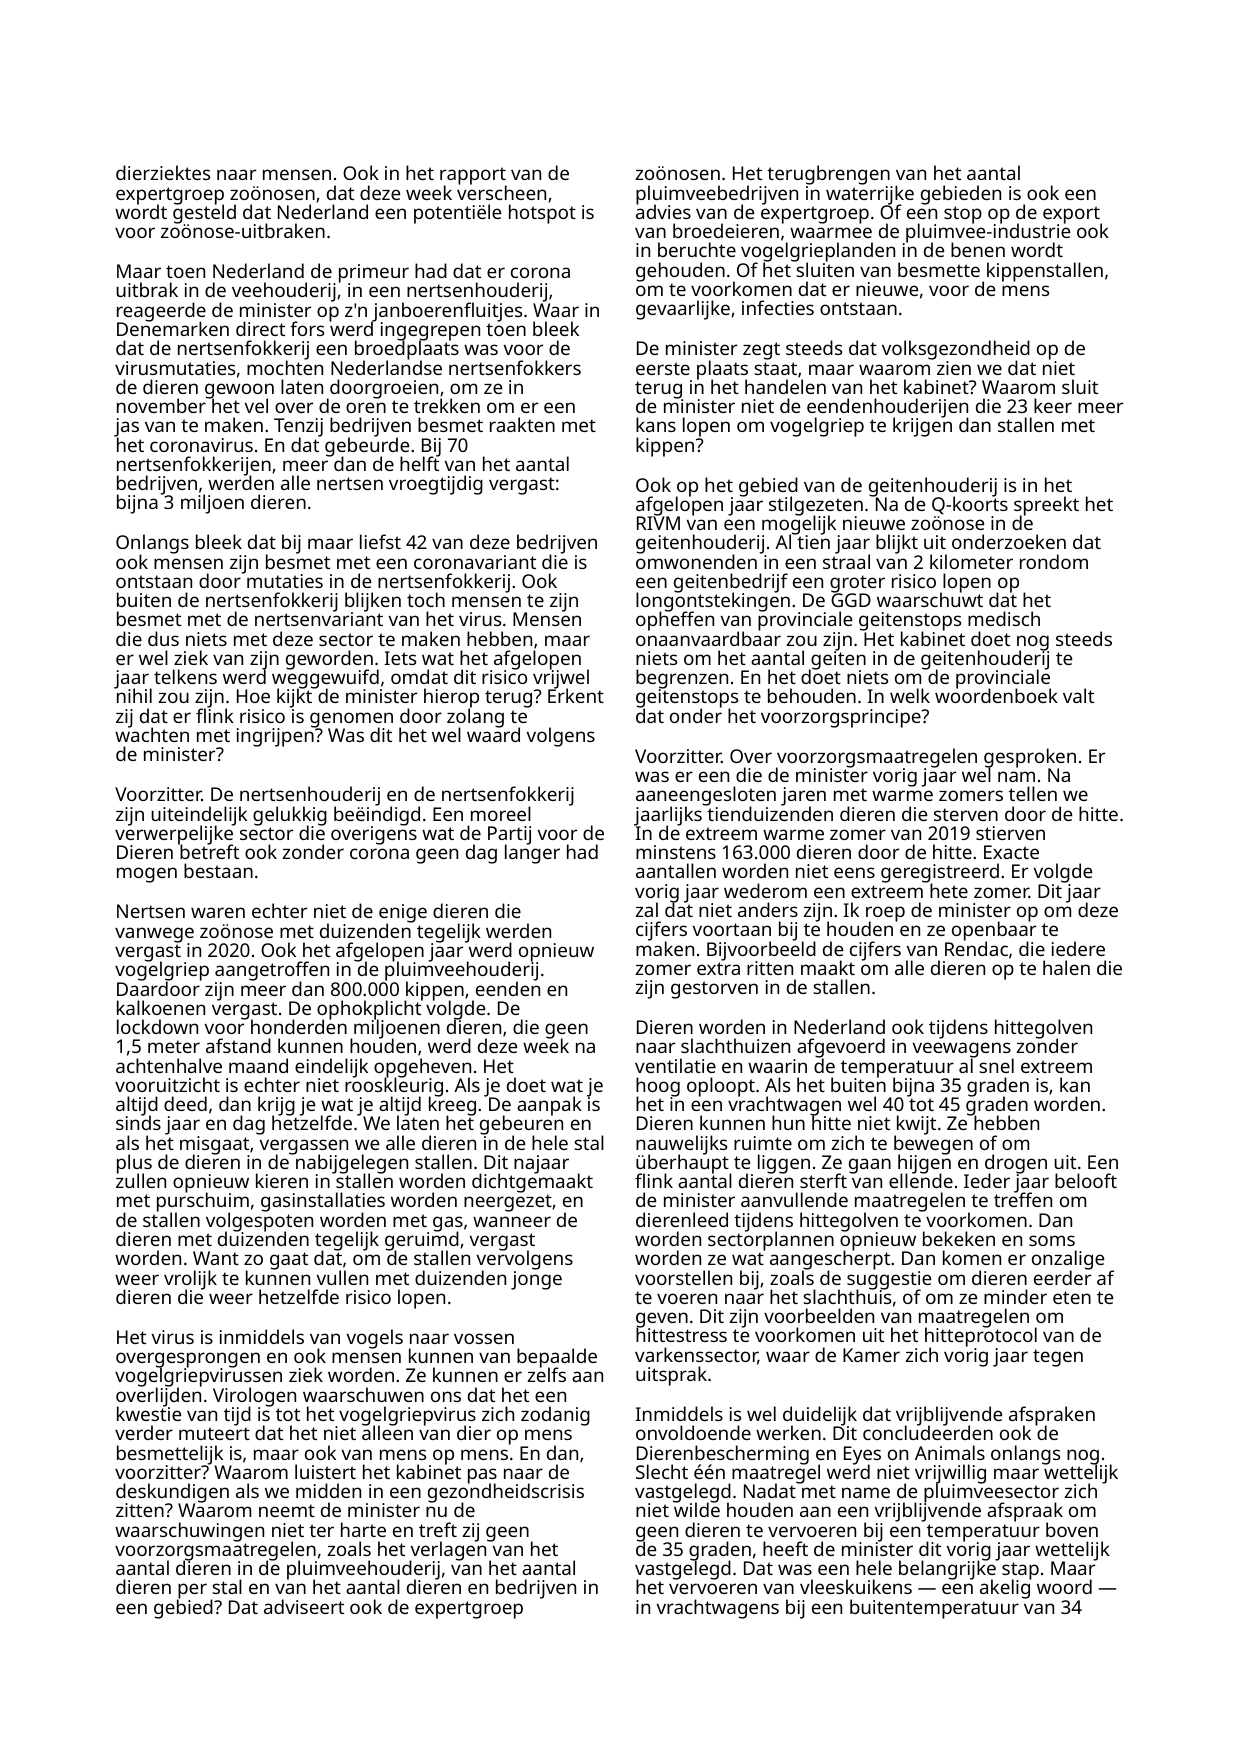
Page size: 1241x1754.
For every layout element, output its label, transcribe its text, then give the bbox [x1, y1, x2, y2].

text De minister zegt steeds dat volksgezondheid op de eerste plaats staat, maar waarom zien we dat niet terug in het handelen van het kabinet? Waarom sluit de minister niet de eendenhouderijen die 23 keer meer kans lopen om vogelgriep te krijgen dan stallen met kippen? [635, 340, 1125, 456]
text Inmiddels is wel duidelijk dat vrijblijvende afspraken onvoldoende werken. Dit concludeerden ook de Dierenbescherming en Eyes on Animals onlangs nog. Slecht één maatregel werd niet vrijwillig maar wettelijk vastgelegd. Nadat met name de pluimveesector zich niet wilde houden aan een vrijblijvende afspraak om geen dieren te vervoeren bij een temperatuur boven de 35 graden, heeft de minister dit vorig jaar wettelijk vastgelegd. Dat was een hele belangrijke stap. Maar het vervoeren van vleeskuikens — een akelig woord — in vrachtwagens bij een buitentemperatuur van 34 [635, 1406, 1125, 1618]
text Voorzitter. Over voorzorgsmaatregelen gesproken. Er was er een die de minister vorig jaar wel nam. Na aaneengesloten jaren met warme zomers tellen we jaarlijks tienduizenden dieren die sterven door de hitte. In de extreem warme zomer van 2019 stierven minstens 163.000 dieren door de hitte. Exacte aantallen worden niet eens geregistreerd. Er volgde vorig jaar wederom een extreem hete zomer. Dit jaar zal dat niet anders zijn. Ik roep de minister op om deze cijfers voortaan bij te houden en ze openbaar te maken. Bijvoorbeeld de cijfers van Rendac, die iedere zomer extra ritten maakt om alle dieren op te halen die zijn gestorven in de stallen. [635, 748, 1125, 998]
text zoönosen. Het terugbrengen van het aantal pluimveebedrijven in waterrijke gebieden is ook een advies van de expertgroep. Of een stop op de export van broedeieren, waarmee de pluimvee-industrie ook in beruchte vogelgrieplanden in de benen wordt gehouden. Of het sluiten van besmette kippenstallen, om te voorkomen dat er nieuwe, voor de mens gevaarlijke, infecties ontstaan. [635, 165, 1125, 319]
text Nertsen waren echter niet de enige dieren die vanwege zoönose met duizenden tegelijk werden vergast in 2020. Ook het afgelopen jaar werd opnieuw vogelgriep aangetroffen in de pluimveehouderij. Daardoor zijn meer dan 800.000 kippen, eenden en kalkoenen vergast. De ophokplicht volgde. De lockdown voor honderden miljoenen dieren, die geen 1,5 meter afstand kunnen houden, werd deze week na achtenhalve maand eindelijk opgeheven. Het vooruitzicht is echter niet rooskleurig. Als je doet wat je altijd deed, dan krijg je wat je altijd kreeg. De aanpak is sinds jaar en dag hetzelfde. We laten het gebeuren en als het misgaat, vergassen we alle dieren in de hele stal plus de dieren in de nabijgelegen stallen. Dit najaar zullen opnieuw kieren in stallen worden dichtgemaakt met purschuim, gasinstallaties worden neergezet, en de stallen volgespoten worden met gas, wanneer de dieren met duizenden tegelijk geruimd, vergast worden. Want zo gaat dat, om de stallen vervolgens weer vrolijk te kunnen vullen met duizenden jonge dieren die weer hetzelfde risico lopen. [115, 903, 605, 1308]
text Dieren worden in Nederland ook tijdens hittegolven naar slachthuizen afgevoerd in veewagens zonder ventilatie en waarin de temperatuur al snel extreem hoog oploopt. Als het buiten bijna 35 graden is, kan het in een vrachtwagen wel 40 tot 45 graden worden. Dieren kunnen hun hitte niet kwijt. Ze hebben nauwelijks ruimte om zich te bewegen of om überhaupt te liggen. Ze gaan hijgen en drogen uit. Een flink aantal dieren sterft van ellende. Ieder jaar belooft de minister aanvullende maatregelen te treffen om dierenleed tijdens hittegolven te voorkomen. Dan worden sectorplannen opnieuw bekeken en soms worden ze wat aangescherpt. Dan komen er onzalige voorstellen bij, zoals de suggestie om dieren eerder af te voeren naar het slachthuis, of om ze minder eten te geven. Dit zijn voorbeelden van maatregelen om hittestress te voorkomen uit het hitteprotocol van de varkenssector, waar de Kamer zich vorig jaar tegen uitsprak. [635, 1019, 1125, 1385]
text dierziektes naar mensen. Ook in het rapport van de expertgroep zoönosen, dat deze week verscheen, wordt gesteld dat Nederland een potentiële hotspot is voor zoönose-uitbraken. [115, 165, 605, 242]
text Voorzitter. De nertsenhouderij en de nertsenfokkerij zijn uiteindelijk gelukkig beëindigd. Een moreel verwerpelijke sector die overigens wat de Partij voor de Dieren betreft ook zonder corona geen dag langer had mogen bestaan. [115, 786, 605, 883]
text Het virus is inmiddels van vogels naar vossen overgesprongen en ook mensen kunnen van bepaalde vogelgriepvirussen ziek worden. Ze kunnen er zelfs aan overlijden. Virologen waarschuwen ons dat het een kwestie van tijd is tot het vogelgriepvirus zich zodanig verder muteert dat het niet alleen van dier op mens besmettelijk is, maar ook van mens op mens. En dan, voorzitter? Waarom luistert het kabinet pas naar de deskundigen als we midden in een gezondheidscrisis zitten? Waarom neemt de minister nu de waarschuwingen niet ter harte en treft zij geen voorzorgsmaatregelen, zoals het verlagen van het aantal dieren in de pluimveehouderij, van het aantal dieren per stal en van het aantal dieren en bedrijven in een gebied? Dat adviseert ook de expertgroep [115, 1329, 605, 1618]
text Ook op het gebied van de geitenhouderij is in het afgelopen jaar stilgezeten. Na de Q-koorts spreekt het RIVM van een mogelijk nieuwe zoönose in de geitenhouderij. Al tien jaar blijkt uit onderzoeken dat omwonenden in een straal van 2 kilometer rondom een geitenbedrijf een groter risico lopen op longontstekingen. De GGD waarschuwt dat het opheffen van provinciale geitenstops medisch onaanvaardbaar zou zijn. Het kabinet doet nog steeds niets om het aantal geiten in de geitenhouderij te begrenzen. En het doet niets om de provinciale geitenstops te behouden. In welk woordenboek valt dat onder het voorzorgsprincipe? [635, 477, 1125, 727]
text Onlangs bleek dat bij maar liefst 42 van deze bedrijven ook mensen zijn besmet met een coronavariant die is ontstaan door mutaties in de nertsenfokkerij. Ook buiten de nertsenfokkerij blijken toch mensen te zijn besmet met de nertsenvariant van het virus. Mensen die dus niets met deze sector te maken hebben, maar er wel ziek van zijn geworden. Iets wat het afgelopen jaar telkens werd weggewuifd, omdat dit risico vrijwel nihil zou zijn. Hoe kijkt de minister hierop terug? Erkent zij dat er flink risico is genomen door zolang te wachten met ingrijpen? Was dit het wel waard volgens de minister? [115, 534, 605, 766]
text Maar toen Nederland de primeur had dat er corona uitbrak in de veehouderij, in een nertsenhouderij, reageerde de minister op z'n janboerenfluitjes. Waar in Denemarken direct fors werd ingegrepen toen bleek dat de nertsenfokkerij een broedplaats was voor de virusmutaties, mochten Nederlandse nertsenfokkers de dieren gewoon laten doorgroeien, om ze in november het vel over de oren te trekken om er een jas van te maken. Tenzij bedrijven besmet raakten met het coronavirus. En dat gebeurde. Bij 70 nertsenfokkerijen, meer dan de helft van het aantal bedrijven, werden alle nertsen vroegtijdig vergast: bijna 3 miljoen dieren. [115, 263, 605, 514]
